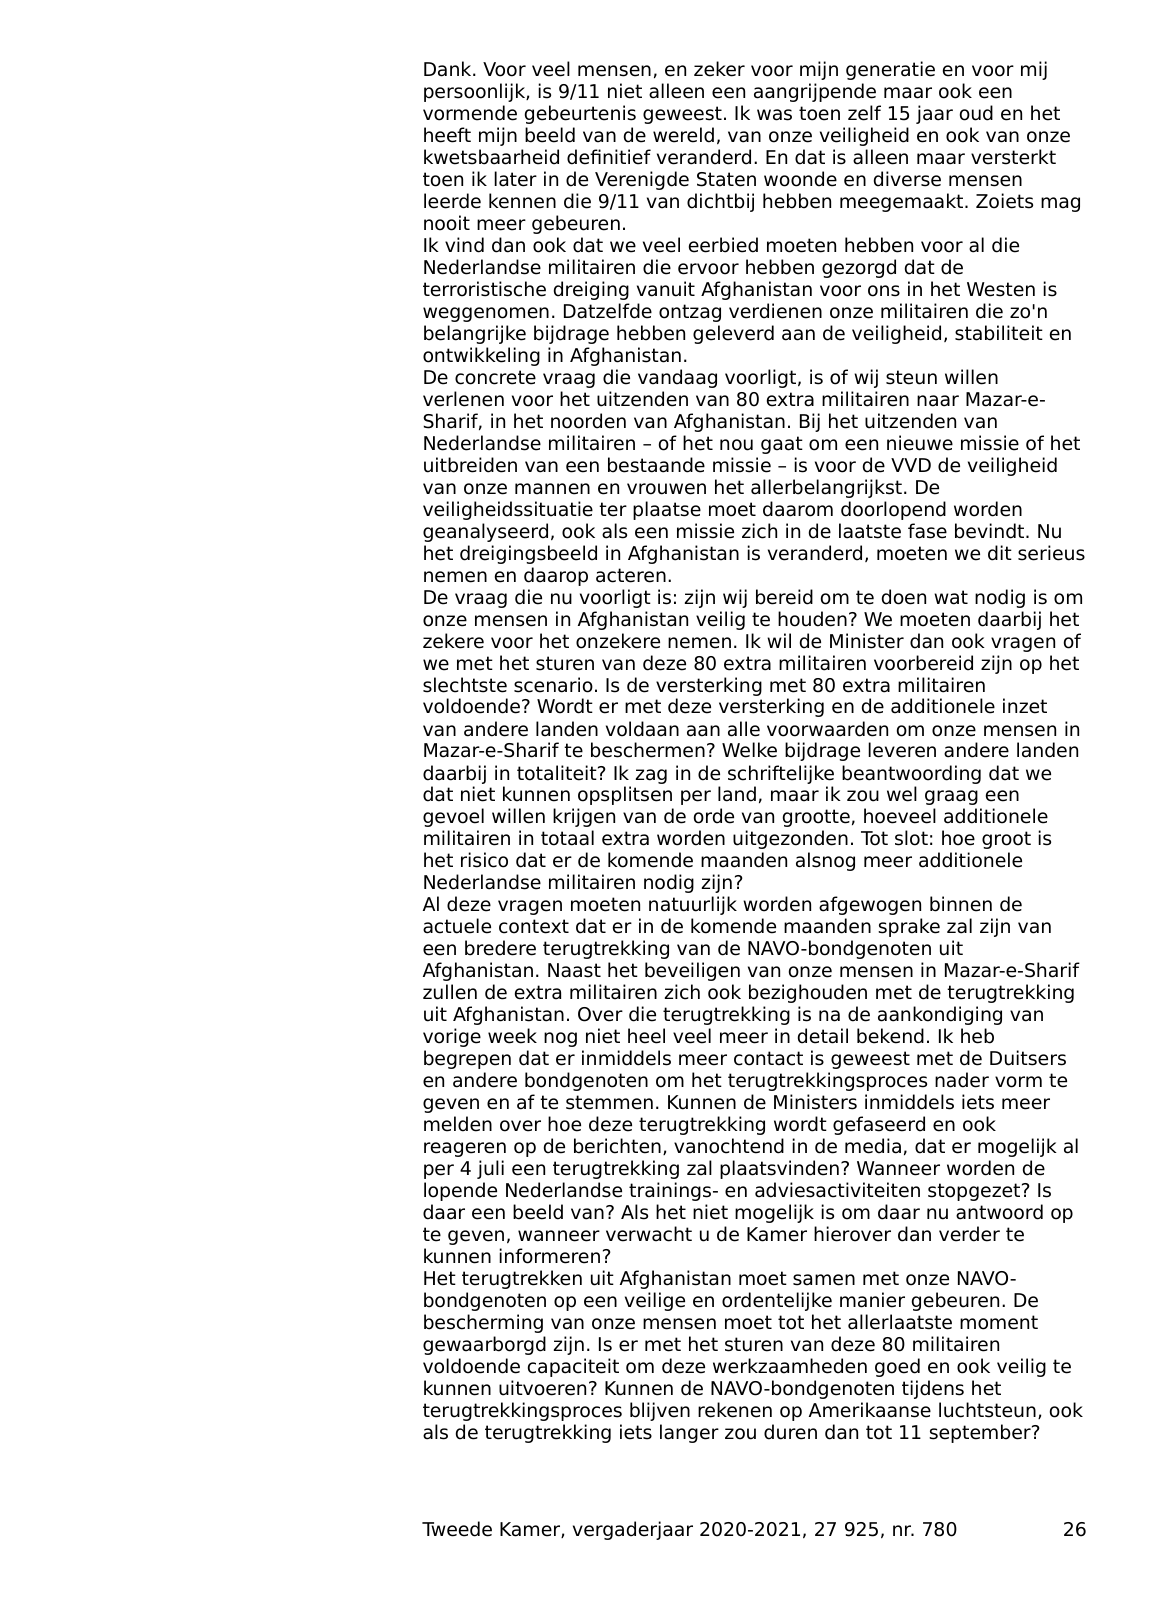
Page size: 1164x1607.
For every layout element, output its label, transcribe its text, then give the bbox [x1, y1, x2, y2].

text Het terugtrekken uit Afghanistan moet samen met onze NAVO-bondgenoten op een veilige en ordentelijke manier gebeuren. De bescherming van onze mensen moet tot het allerlaatste moment gewaarborgd zijn. Is er met het sturen van deze 80 militairen voldoende capaciteit om deze werkzaamheden goed en ook veilig te kunnen uitvoeren? Kunnen de NAVO-bondgenoten tijdens het terugtrekkingsproces blijven rekenen op Amerikaanse luchtsteun, ook als de terugtrekking iets langer zou duren dan tot 11 september? [422, 1268, 1087, 1444]
text De vraag die nu voorligt is: zijn wij bereid om te doen wat nodig is om onze mensen in Afghanistan veilig te houden? We moeten daarbij het zekere voor het onzekere nemen. Ik wil de Minister dan ook vragen of we met het sturen van deze 80 extra militairen voorbereid zijn op het slechtste scenario. Is de versterking met 80 extra militairen voldoende? Wordt er met deze versterking en de additionele inzet van andere landen voldaan aan alle voorwaarden om onze mensen in Mazar-e-Sharif te beschermen? Welke bijdrage leveren andere landen daarbij in totaliteit? Ik zag in de schriftelijke beantwoording dat we dat niet kunnen opsplitsen per land, maar ik zou wel graag een gevoel willen krijgen van de orde van grootte, hoeveel additionele militairen in totaal extra worden uitgezonden. Tot slot: hoe groot is het risico dat er de komende maanden alsnog meer additionele Nederlandse militairen nodig zijn? [422, 587, 1087, 894]
text De concrete vraag die vandaag voorligt, is of wij steun willen verlenen voor het uitzenden van 80 extra militairen naar Mazar-e-Sharif, in het noorden van Afghanistan. Bij het uitzenden van Nederlandse militairen – of het nou gaat om een nieuwe missie of het uitbreiden van een bestaande missie – is voor de VVD de veiligheid van onze mannen en vrouwen het allerbelangrijkst. De veiligheidssituatie ter plaatse moet daarom doorlopend worden geanalyseerd, ook als een missie zich in de laatste fase bevindt. Nu het dreigingsbeeld in Afghanistan is veranderd, moeten we dit serieus nemen en daarop acteren. [422, 367, 1087, 587]
text Al deze vragen moeten natuurlijk worden afgewogen binnen de actuele context dat er in de komende maanden sprake zal zijn van een bredere terugtrekking van de NAVO-bondgenoten uit Afghanistan. Naast het beveiligen van onze mensen in Mazar-e-Sharif zullen de extra militairen zich ook bezighouden met de terugtrekking uit Afghanistan. Over die terugtrekking is na de aankondiging van vorige week nog niet heel veel meer in detail bekend. Ik heb begrepen dat er inmiddels meer contact is geweest met de Duitsers en andere bondgenoten om het terugtrekkingsproces nader vorm te geven en af te stemmen. Kunnen de Ministers inmiddels iets meer melden over hoe deze terugtrekking wordt gefaseerd en ook reageren op de berichten, vanochtend in de media, dat er mogelijk al per 4 juli een terugtrekking zal plaatsvinden? Wanneer worden de lopende Nederlandse trainings- en adviesactiviteiten stopgezet? Is daar een beeld van? Als het niet mogelijk is om daar nu antwoord op te geven, wanneer verwacht u de Kamer hierover dan verder te kunnen informeren? [422, 894, 1087, 1268]
text Ik vind dan ook dat we veel eerbied moeten hebben voor al die Nederlandse militairen die ervoor hebben gezorgd dat de terroristische dreiging vanuit Afghanistan voor ons in het Westen is weggenomen. Datzelfde ontzag verdienen onze militairen die zo'n belangrijke bijdrage hebben geleverd aan de veiligheid, stabiliteit en ontwikkeling in Afghanistan. [422, 235, 1087, 367]
text Dank. Voor veel mensen, en zeker voor mijn generatie en voor mij persoonlijk, is 9/11 niet alleen een aangrijpende maar ook een vormende gebeurtenis geweest. Ik was toen zelf 15 jaar oud en het heeft mijn beeld van de wereld, van onze veiligheid en ook van onze kwetsbaarheid definitief veranderd. En dat is alleen maar versterkt toen ik later in de Verenigde Staten woonde en diverse mensen leerde kennen die 9/11 van dichtbij hebben meegemaakt. Zoiets mag nooit meer gebeuren. [422, 59, 1087, 235]
